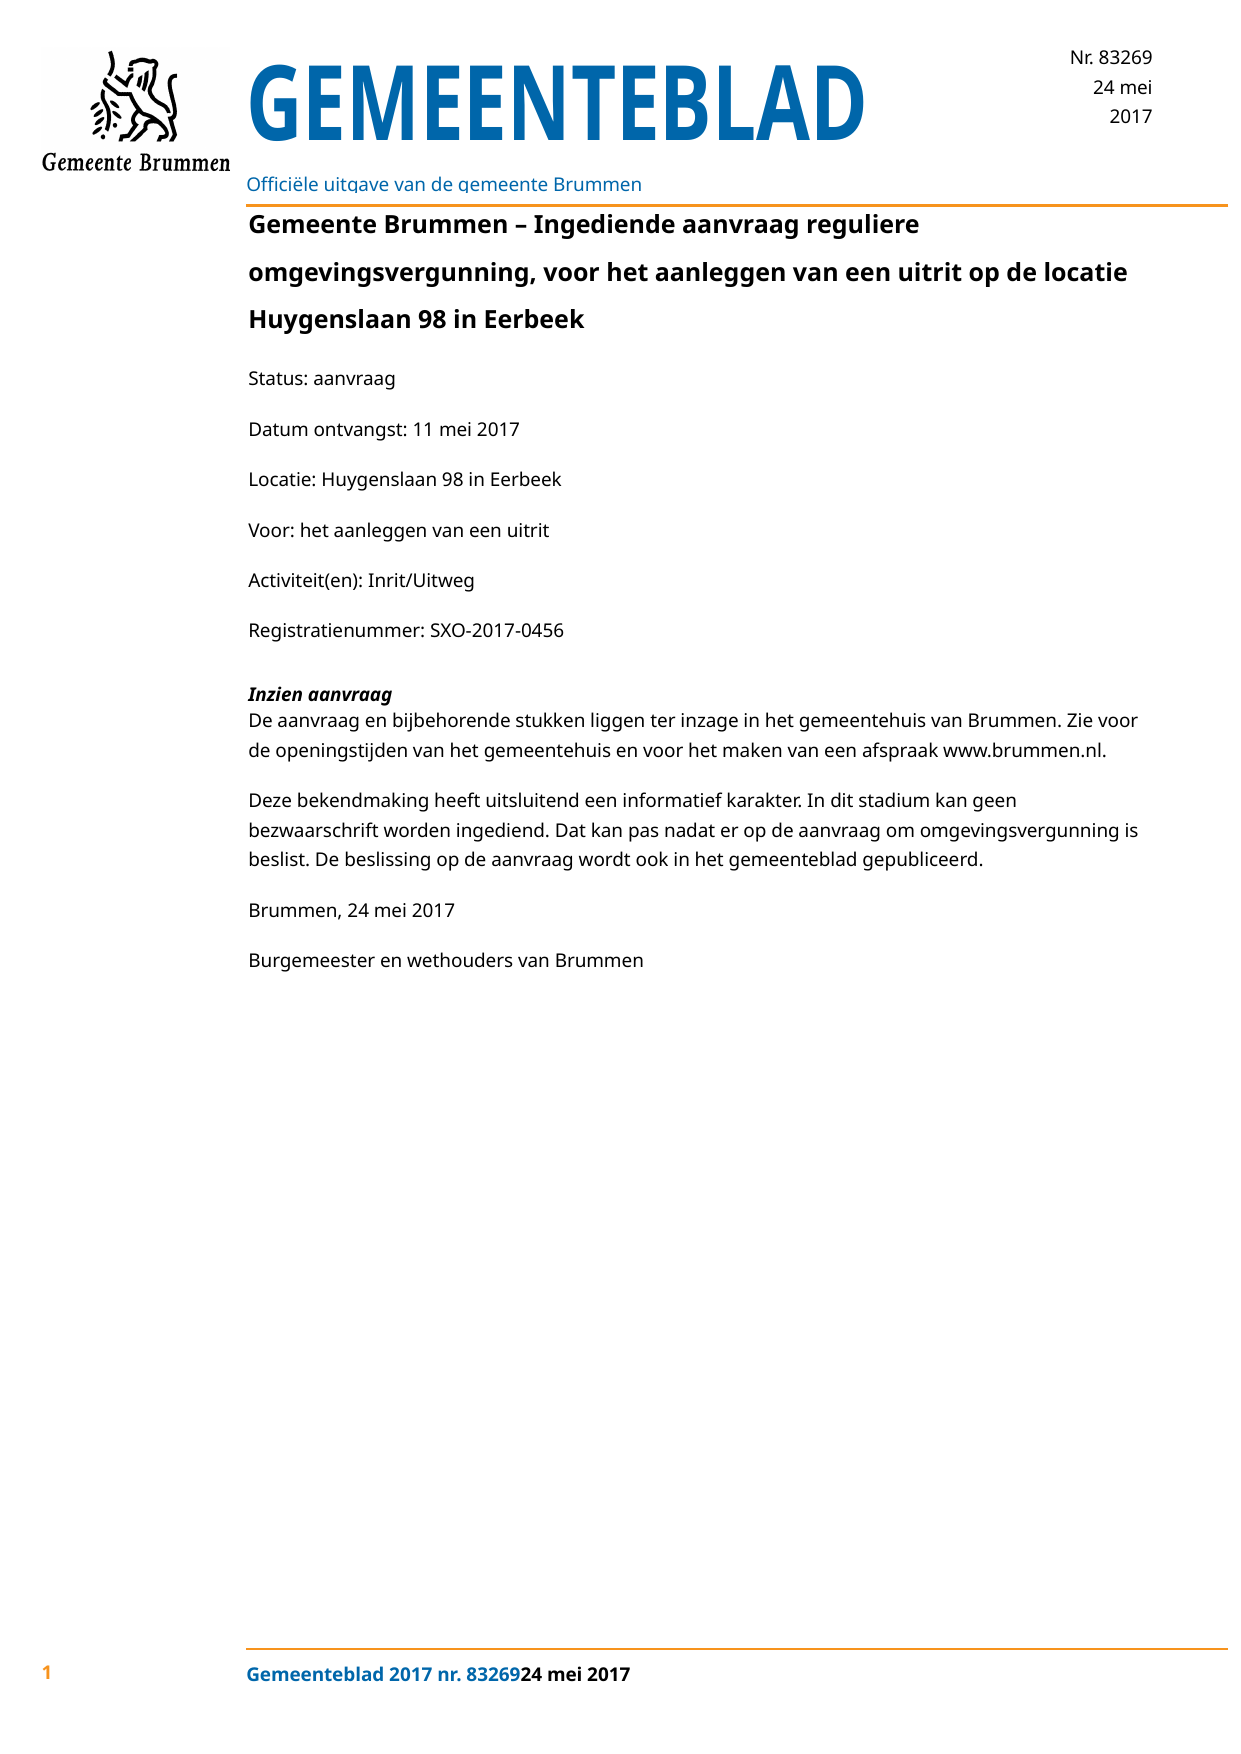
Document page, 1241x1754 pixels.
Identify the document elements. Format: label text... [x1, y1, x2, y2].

text De aanvraag en bijbehorende stukken liggen ter inzage in het gemeentehuis van Brummen. Zie voor de openingstijden van het gemeentehuis en voor het maken van een afspraak www.brummen.nl. [248, 707, 1152, 763]
text Gemeente Brummen – Ingediende aanvraag reguliere omgevingsvergunning, voor het aanleggen van een uitrit op de locatie Huygenslaan 98 in Eerbeek [248, 207, 1152, 336]
text Deze bekendmaking heeft uitsluitend een informatief karakter. In dit stadium kan geen bezwaarschrift worden ingediend. Dat kan pas nadat er op de aanvraag om omgevingsvergunning is beslist. De beslissing op de aanvraag wordt ook in het gemeenteblad gepubliceerd. [248, 787, 1152, 872]
text Locatie: Huygenslaan 98 in Eerbeek [248, 466, 1152, 492]
text Voor: het aanleggen van een uitrit [248, 517, 1152, 542]
text Datum ontvangst: 11 mei 2017 [248, 416, 1152, 442]
text Inzien aanvraag [248, 682, 1152, 707]
picture [41, 47, 231, 172]
text Burgemeester en wethouders van Brummen [248, 947, 1152, 973]
text Status: aanvraag [248, 366, 1152, 391]
text Registratienummer: SXO-2017-0456 [248, 618, 1152, 643]
text Brummen, 24 mei 2017 [248, 897, 1152, 923]
text Activiteit(en): Inrit/Uitweg [248, 567, 1152, 593]
